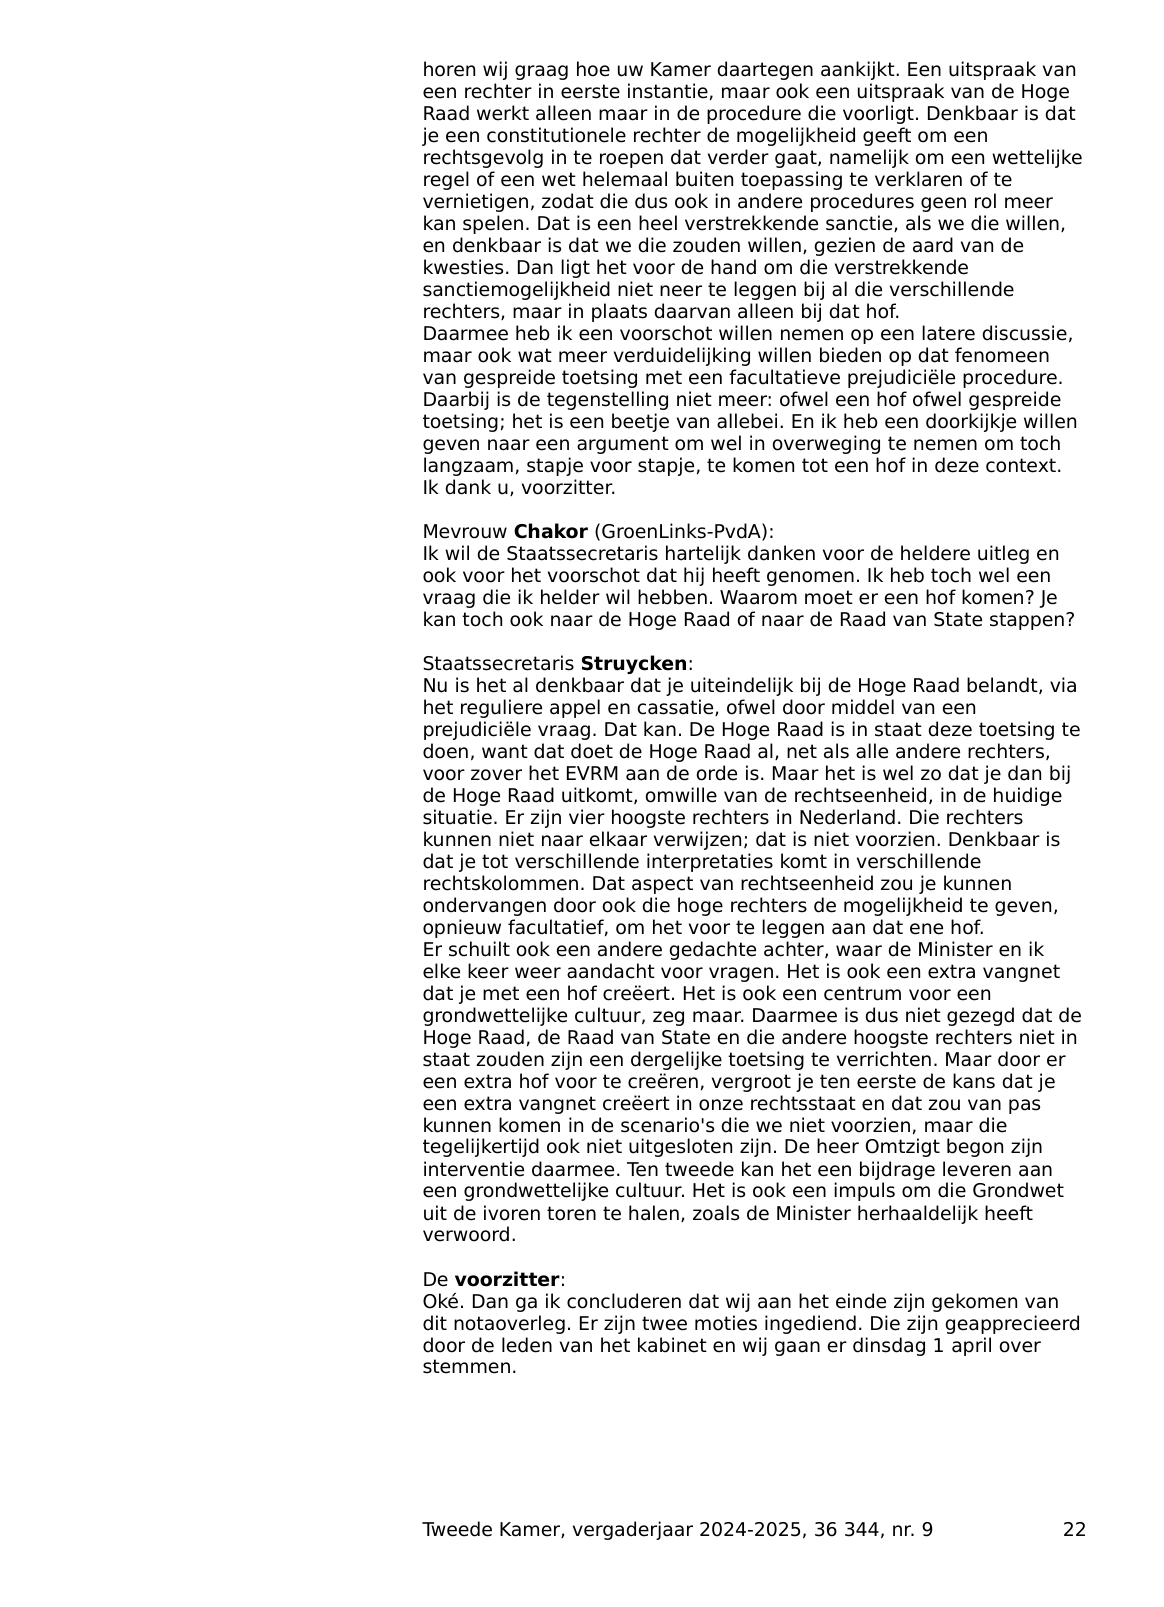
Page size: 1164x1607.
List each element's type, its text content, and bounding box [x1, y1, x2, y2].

text Nu is het al denkbaar dat je uiteindelijk bij de Hoge Raad belandt, via het reguliere appel en cassatie, ofwel door middel van een prejudiciële vraag. Dat kan. De Hoge Raad is in staat deze toetsing te doen, want dat doet de Hoge Raad al, net als alle andere rechters, voor zover het EVRM aan de orde is. Maar het is wel zo dat je dan bij de Hoge Raad uitkomt, omwille van de rechtseenheid, in de huidige situatie. Er zijn vier hoogste rechters in Nederland. Die rechters kunnen niet naar elkaar verwijzen; dat is niet voorzien. Denkbaar is dat je tot verschillende interpretaties komt in verschillende rechtskolommen. Dat aspect van rechtseenheid zou je kunnen ondervangen door ook die hoge rechters de mogelijkheid te geven, opnieuw facultatief, om het voor te leggen aan dat ene hof. [422, 675, 1087, 939]
text Oké. Dan ga ik concluderen dat wij aan het einde zijn gekomen van dit notaoverleg. Er zijn twee moties ingediend. Die zijn geapprecieerd door de leden van het kabinet en wij gaan er dinsdag 1 april over stemmen. [422, 1291, 1087, 1378]
text Daarmee heb ik een voorschot willen nemen op een latere discussie, maar ook wat meer verduidelijking willen bieden op dat fenomeen van gespreide toetsing met een facultatieve prejudiciële procedure. Daarbij is de tegenstelling niet meer: ofwel een hof ofwel gespreide toetsing; het is een beetje van allebei. En ik heb een doorkijkje willen geven naar een argument om wel in overweging te nemen om toch langzaam, stapje voor stapje, te komen tot een hof in deze context. [422, 323, 1087, 477]
text Er schuilt ook een andere gedachte achter, waar de Minister en ik elke keer weer aandacht voor vragen. Het is ook een extra vangnet dat je met een hof creëert. Het is ook een centrum voor een grondwettelijke cultuur, zeg maar. Daarmee is dus niet gezegd dat de Hoge Raad, de Raad van State en die andere hoogste rechters niet in staat zouden zijn een dergelijke toetsing te verrichten. Maar door er een extra hof voor te creëren, vergroot je ten eerste de kans dat je een extra vangnet creëert in onze rechtsstaat en dat zou van pas kunnen komen in de scenario's die we niet voorzien, maar die tegelijkertijd ook niet uitgesloten zijn. De heer Omtzigt begon zijn interventie daarmee. Ten tweede kan het een bijdrage leveren aan een grondwettelijke cultuur. Het is ook een impuls om die Grondwet uit de ivoren toren te halen, zoals de Minister herhaaldelijk heeft verwoord. [422, 939, 1087, 1246]
text Ik dank u, voorzitter. [422, 477, 1087, 499]
text Ik wil de Staatssecretaris hartelijk danken voor de heldere uitleg en ook voor het voorschot dat hij heeft genomen. Ik heb toch wel een vraag die ik helder wil hebben. Waarom moet er een hof komen? Je kan toch ook naar de Hoge Raad of naar de Raad van State stappen? [422, 543, 1087, 631]
text De voorzitter: [422, 1268, 1087, 1291]
text Mevrouw Chakor (GroenLinks-PvdA): [422, 521, 1087, 543]
text Staatssecretaris Struycken: [422, 653, 1087, 675]
text horen wij graag hoe uw Kamer daartegen aankijkt. Een uitspraak van een rechter in eerste instantie, maar ook een uitspraak van de Hoge Raad werkt alleen maar in de procedure die voorligt. Denkbaar is dat je een constitutionele rechter de mogelijkheid geeft om een rechtsgevolg in te roepen dat verder gaat, namelijk om een wettelijke regel of een wet helemaal buiten toepassing te verklaren of te vernietigen, zodat die dus ook in andere procedures geen rol meer kan spelen. Dat is een heel verstrekkende sanctie, als we die willen, en denkbaar is dat we die zouden willen, gezien de aard van de kwesties. Dan ligt het voor de hand om die verstrekkende sanctiemogelijkheid niet neer te leggen bij al die verschillende rechters, maar in plaats daarvan alleen bij dat hof. [422, 59, 1087, 323]
